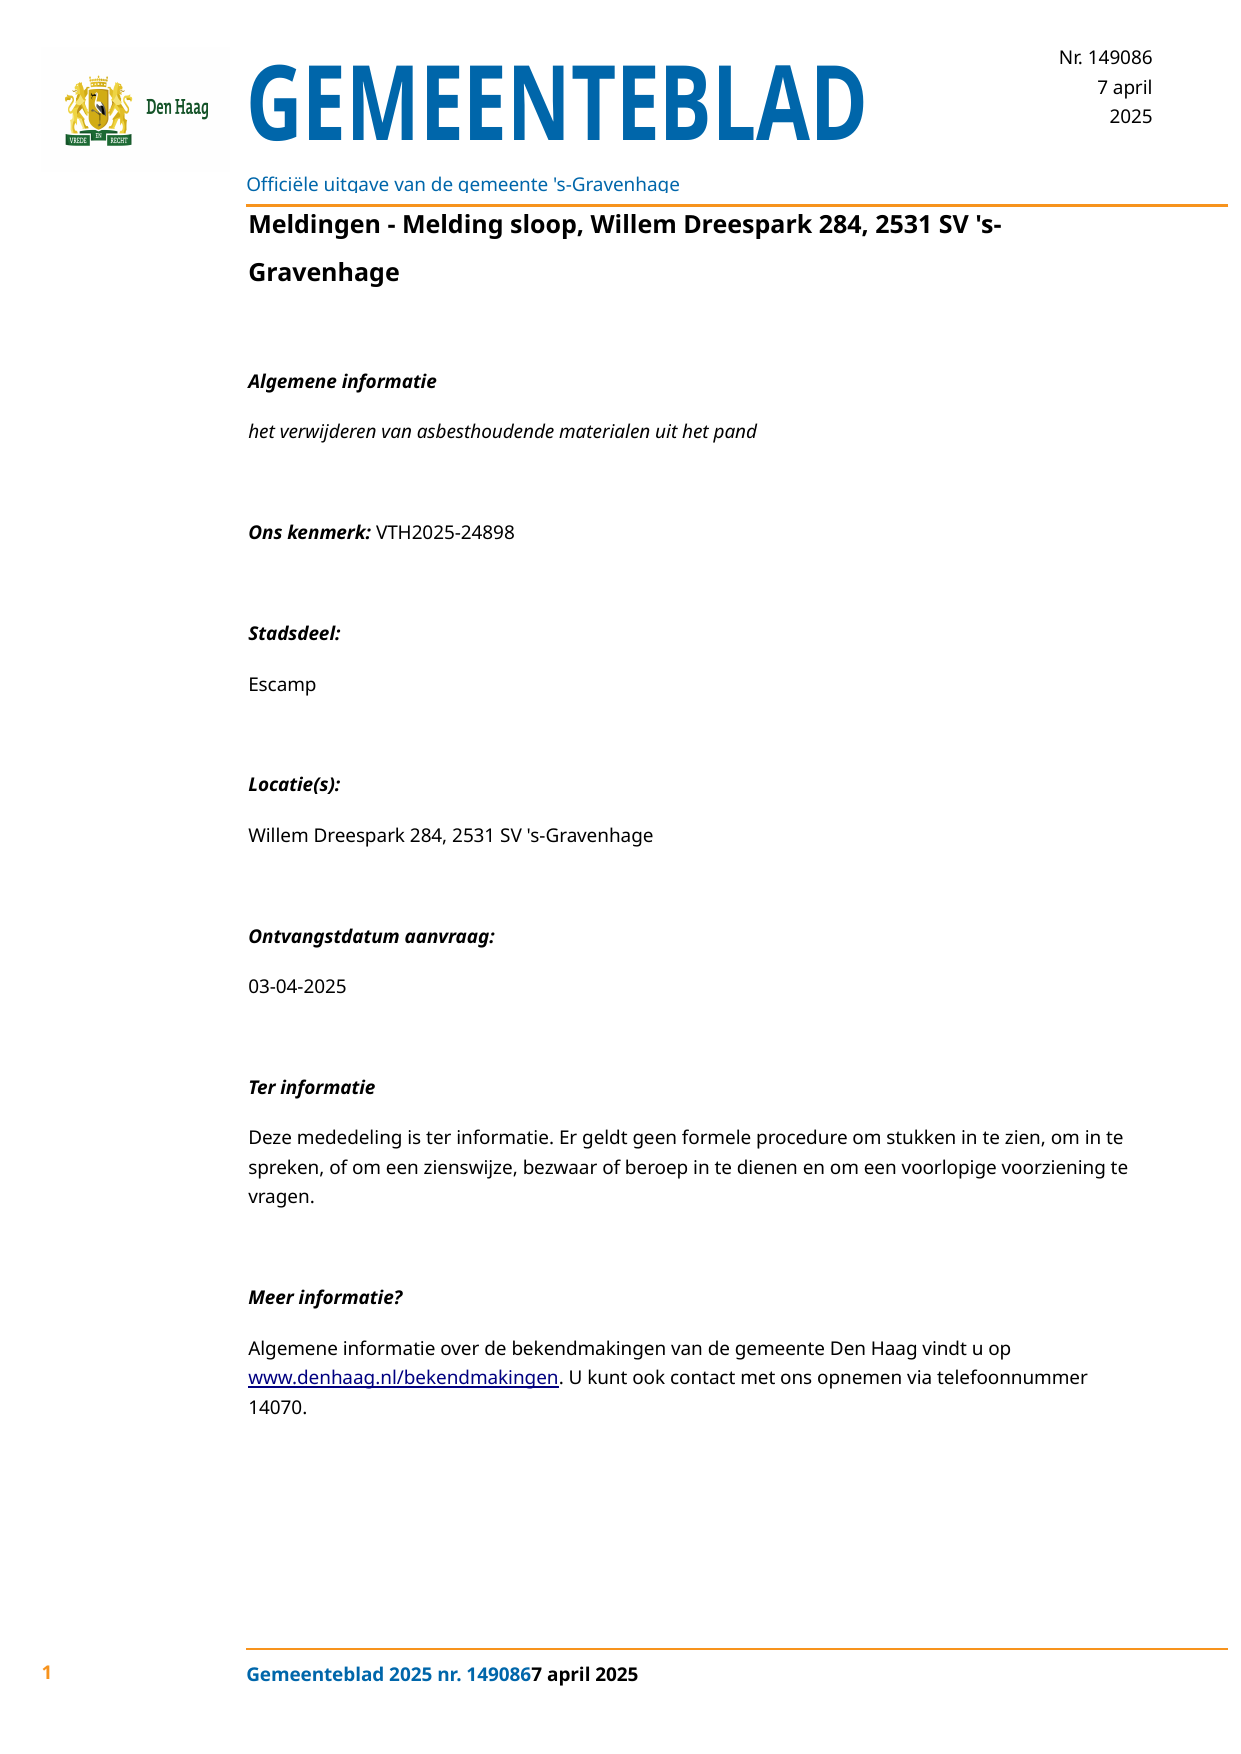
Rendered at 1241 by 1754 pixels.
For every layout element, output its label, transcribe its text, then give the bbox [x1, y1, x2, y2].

text Stadsdeel: [248, 620, 1152, 646]
text Algemene informatie over de bekendmakingen van de gemeente Den Haag vindt u op www.denhaag.nl/bekendmakingen. U kunt ook contact met ons opnemen via telefoonnummer 14070. [248, 1335, 1152, 1420]
text Ontvangstdatum aanvraag: [248, 923, 1152, 949]
text Locatie(s): [248, 772, 1152, 797]
text Escamp [248, 671, 1152, 697]
text 03-04-2025 [248, 973, 1152, 999]
text het verwijderen van asbesthoudende materialen uit het pand [248, 419, 1152, 444]
text Deze mededeling is ter informatie. Er geldt geen formele procedure om stukken in te zien, om in te spreken, of om een zienswijze, bezwaar of beroep in te dienen en om een voorlopige voorziening te vragen. [248, 1124, 1152, 1209]
text Ons kenmerk: VTH2025-24898 [248, 519, 1152, 545]
text Willem Dreespark 284, 2531 SV 's-Gravenhage [248, 822, 1152, 848]
text Meer informatie? [248, 1284, 1152, 1310]
text Ter informatie [248, 1074, 1152, 1100]
picture [41, 47, 231, 172]
text Meldingen - Melding sloop, Willem Dreespark 284, 2531 SV 's-Gravenhage [248, 207, 1152, 288]
text Algemene informatie [248, 368, 1152, 394]
